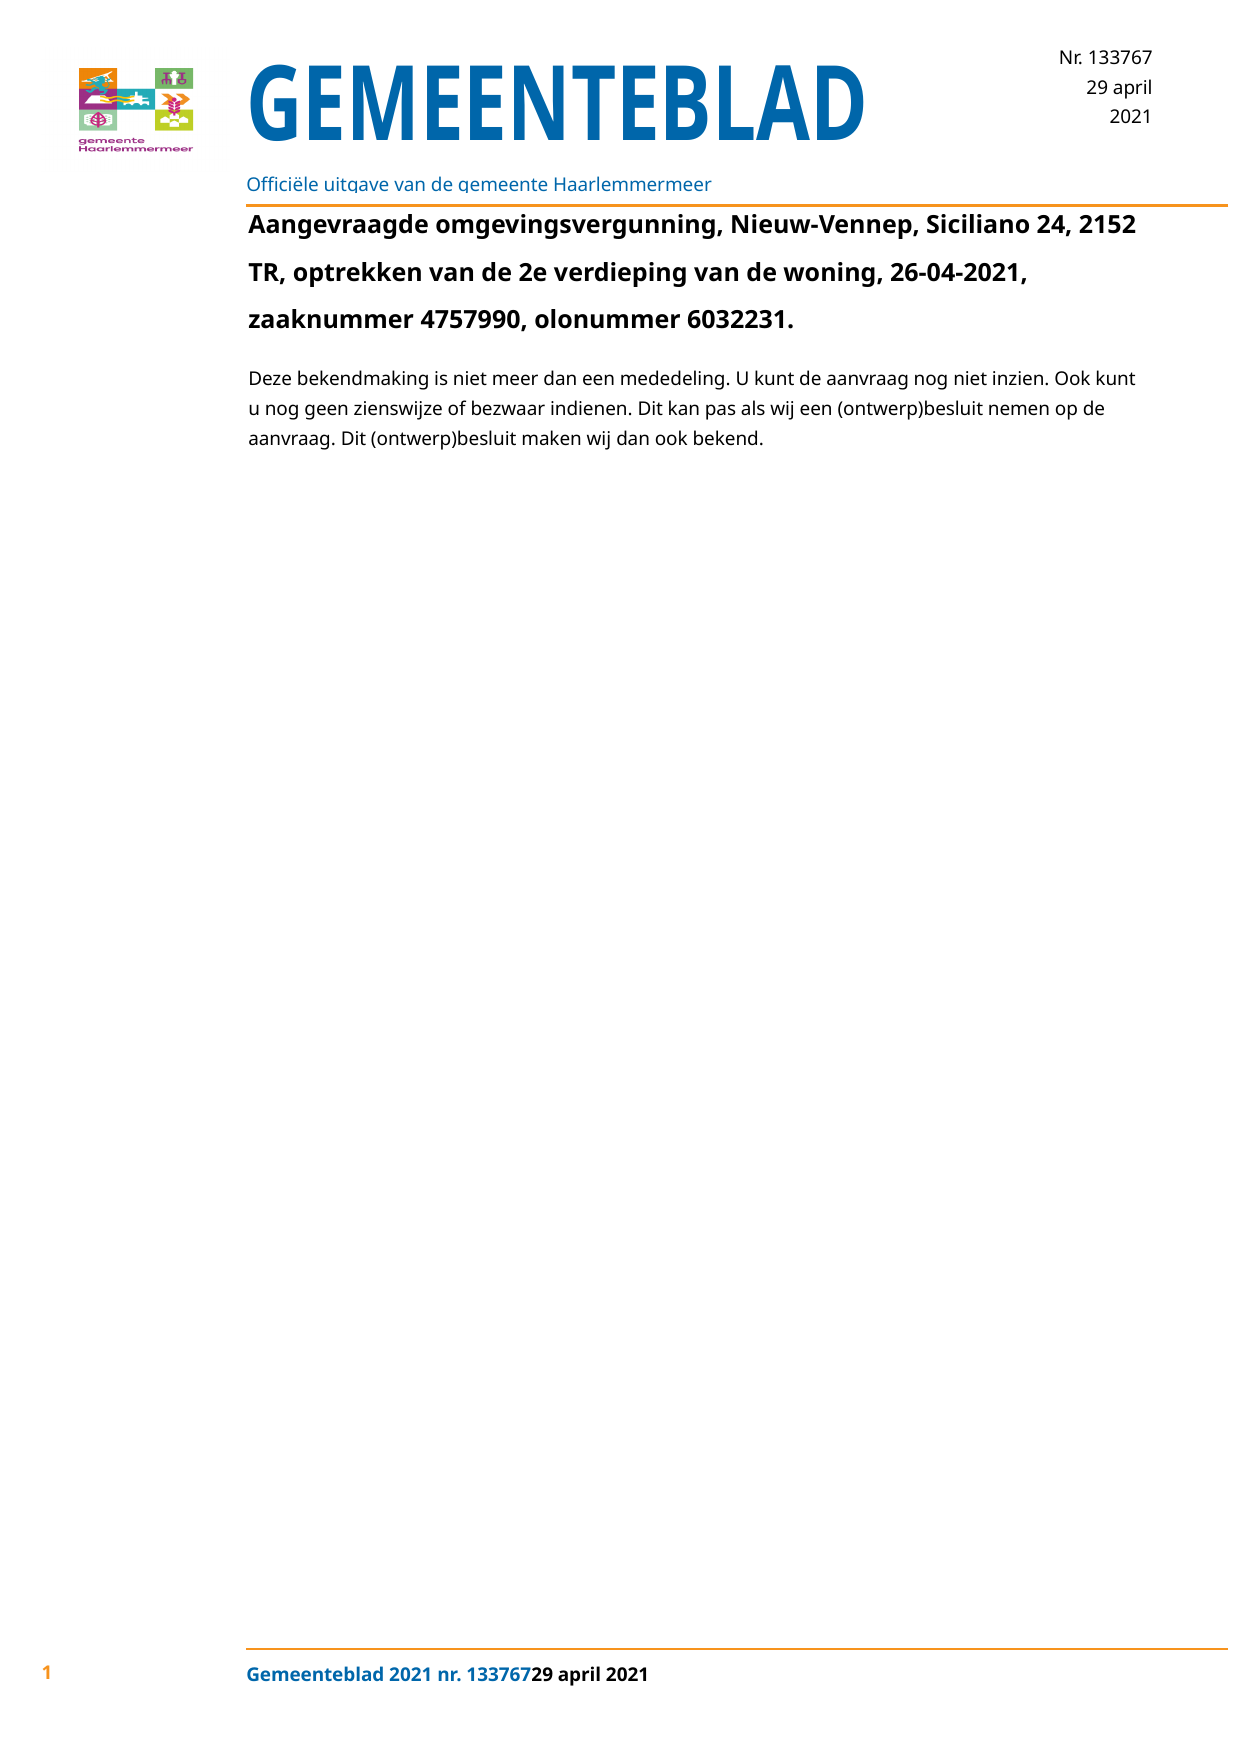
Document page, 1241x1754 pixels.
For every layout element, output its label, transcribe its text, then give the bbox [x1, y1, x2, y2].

picture [41, 47, 231, 172]
text Deze bekendmaking is niet meer dan een mededeling. U kunt de aanvraag nog niet inzien. Ook kunt u nog geen zienswijze of bezwaar indienen. Dit kan pas als wij een (ontwerp)besluit nemen op de aanvraag. Dit (ontwerp)besluit maken wij dan ook bekend. [248, 366, 1152, 450]
text Aangevraagde omgevingsvergunning, Nieuw-Vennep, Siciliano 24, 2152 TR, optrekken van de 2e verdieping van de woning, 26-04-2021, zaaknummer 4757990, olonummer 6032231. [248, 207, 1152, 336]
